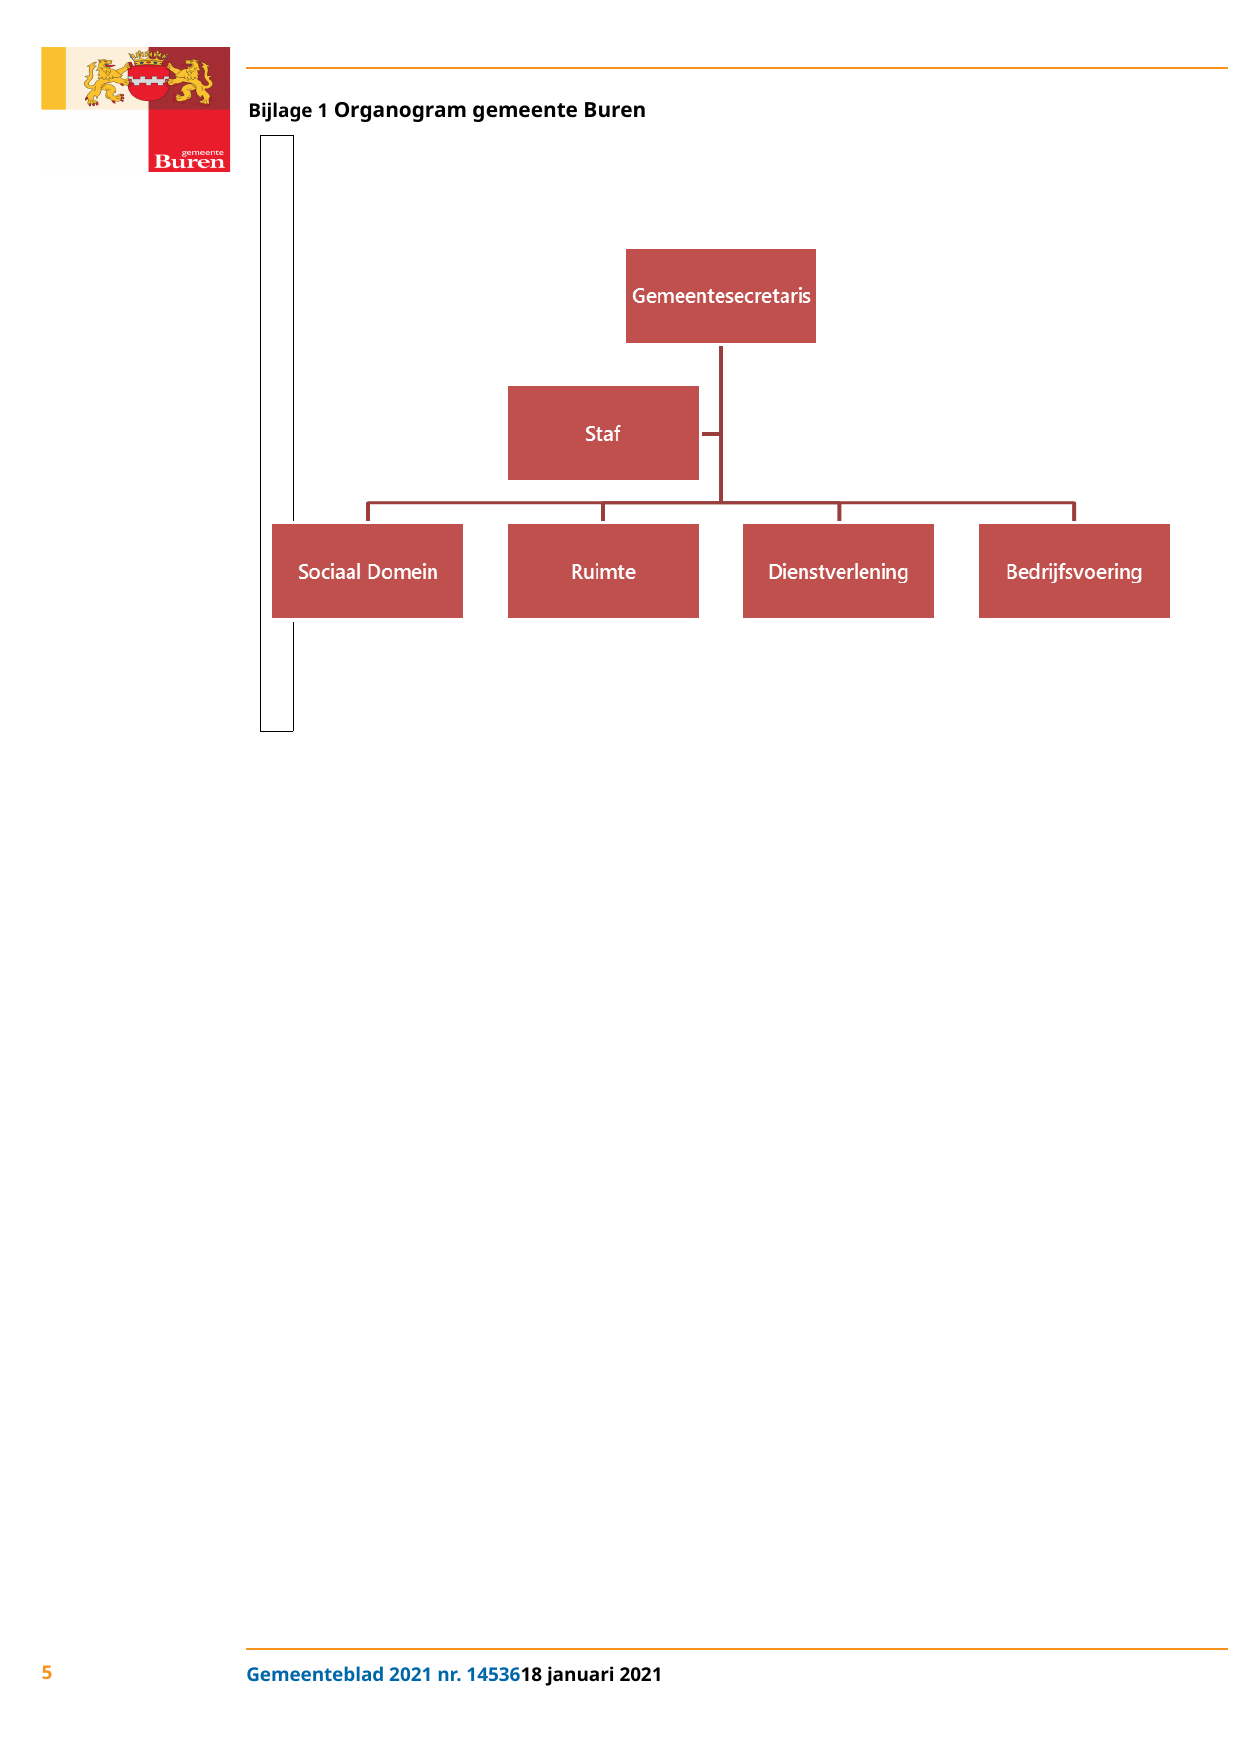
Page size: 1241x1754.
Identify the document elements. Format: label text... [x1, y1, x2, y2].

picture [41, 47, 231, 172]
text Bijlage 1 Organogram gemeente Buren [248, 95, 1152, 123]
picture [268, 144, 1173, 722]
